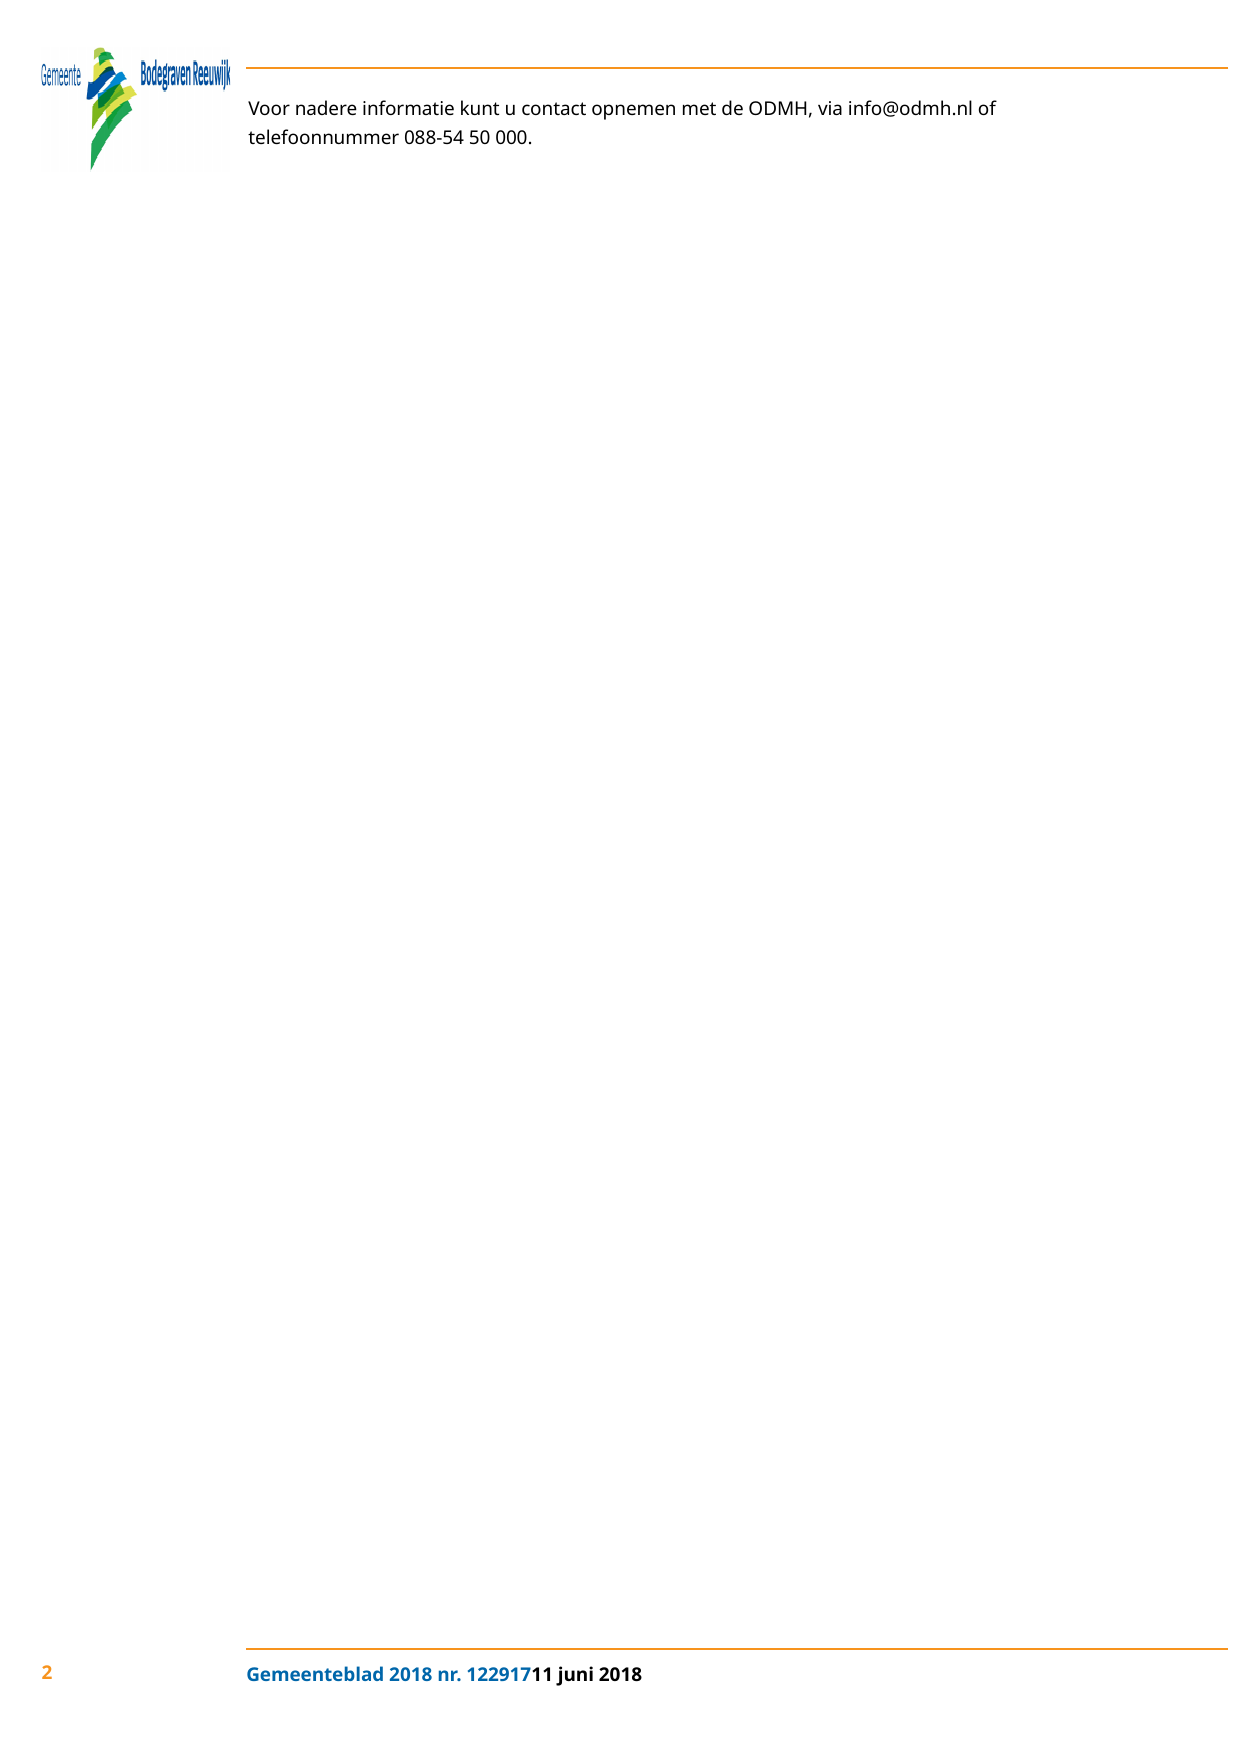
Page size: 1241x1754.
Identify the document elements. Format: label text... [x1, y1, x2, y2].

picture [41, 47, 231, 172]
text Voor nadere informatie kunt u contact opnemen met de ODMH, via info@odmh.nl of telefoonnummer 088-54 50 000. [248, 95, 1152, 150]
